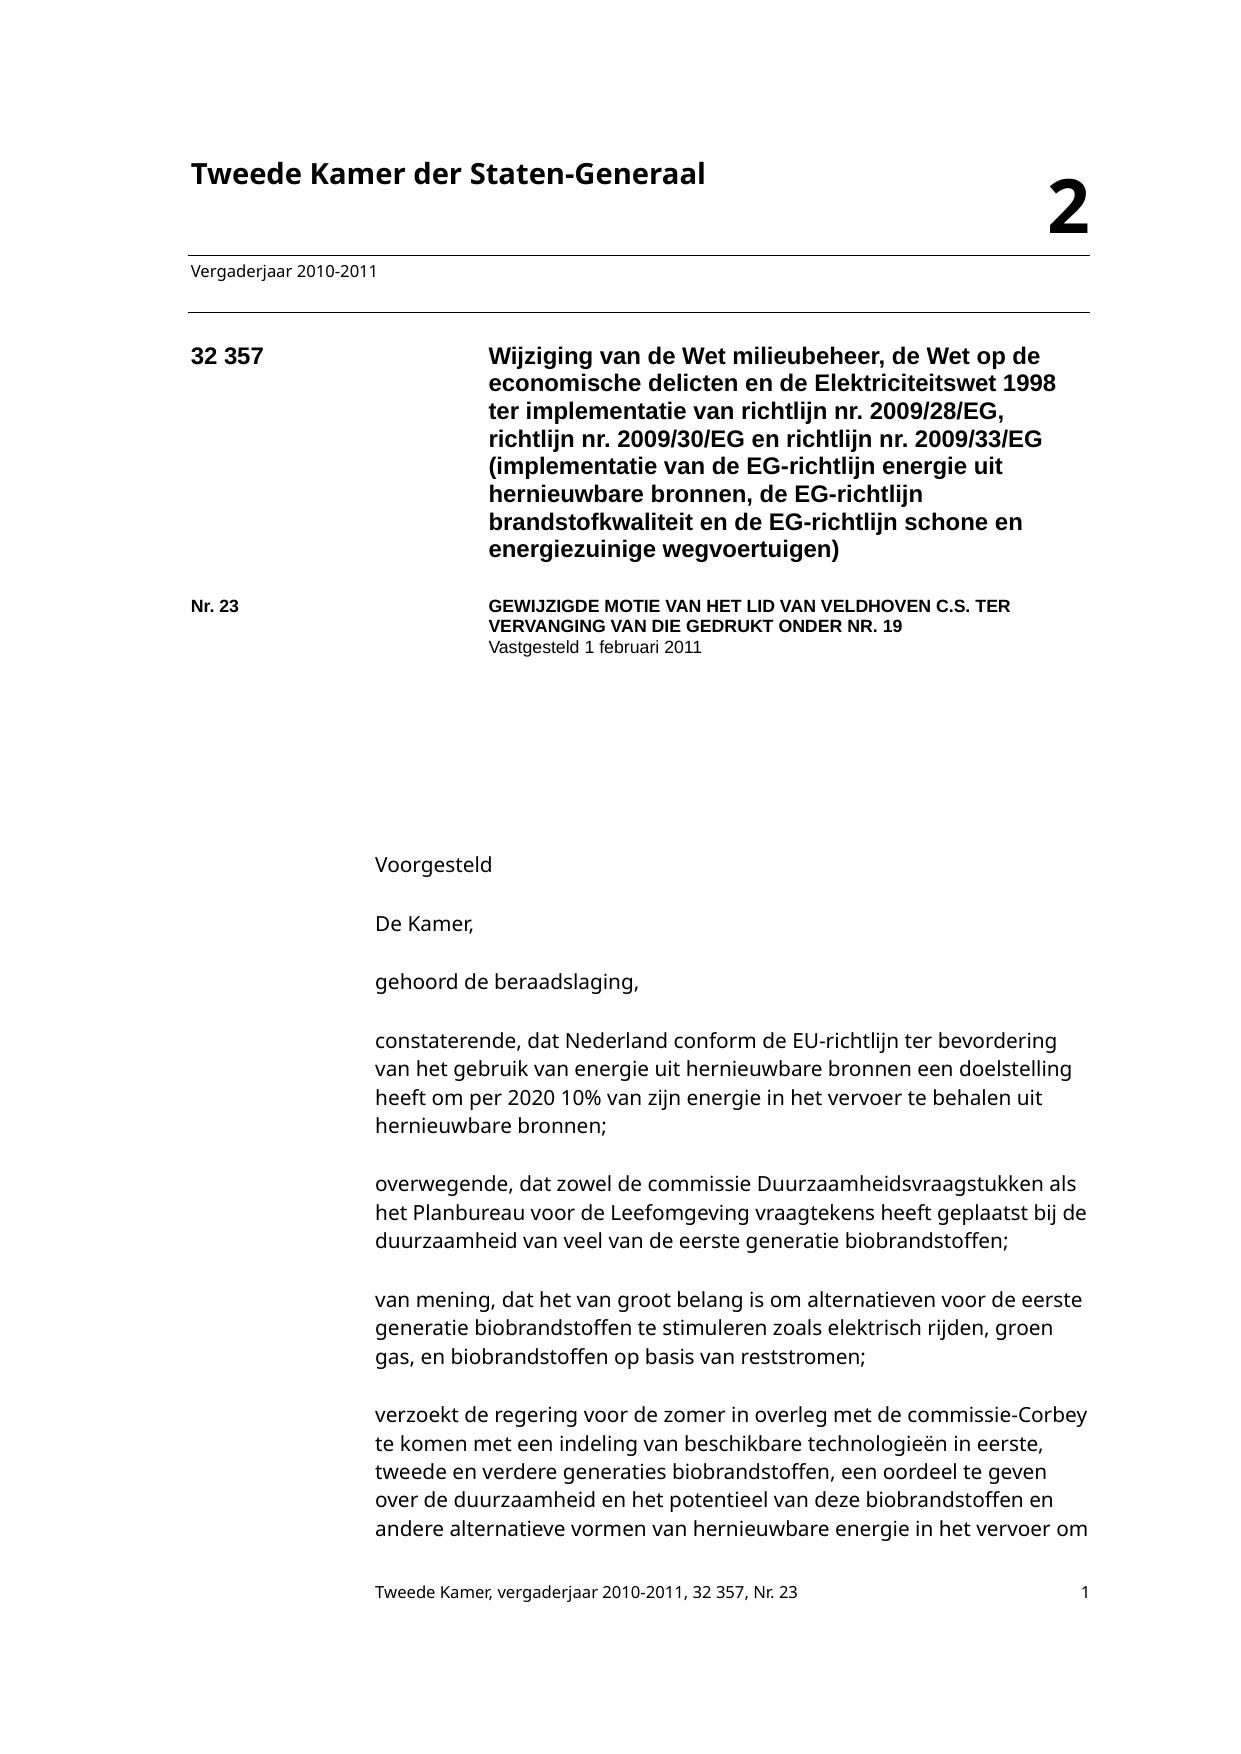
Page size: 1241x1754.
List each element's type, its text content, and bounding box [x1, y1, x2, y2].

table_cell Nr. 23 [188, 593, 485, 732]
table_cell [188, 313, 485, 339]
text Voorgesteld [375, 851, 1090, 879]
table_cell [485, 256, 1090, 312]
text constaterende, dat Nederland conform de EU-richtlijn ter bevordering van het gebruik van energie uit hernieuwbare bronnen een doelstelling heeft om per 2020 10% van zijn energie in het vervoer te behalen uit hernieuwbare bronnen; [375, 1026, 1090, 1139]
table_cell Vergaderjaar 2010-2011 [188, 256, 485, 312]
table_cell 32 357 [188, 339, 485, 593]
text verzoekt de regering voor de zomer in overleg met de commissie-Corbey te komen met een indeling van beschikbare technologieën in eerste, tweede en verdere generaties biobrandstoffen, een oordeel te geven over de duurzaamheid en het potentieel van deze biobrandstoffen en andere alternatieve vormen van hernieuwbare energie in het vervoer om [375, 1400, 1090, 1542]
text De Kamer, [375, 909, 1090, 937]
table_cell [485, 313, 1090, 339]
table_cell GEWIJZIGDE MOTIE VAN HET LID VAN VELDHOVEN C.S. TER VERVANGING VAN DIE GEDRUKT ONDER NR. 19 Vastgesteld 1 februari 2011 [485, 593, 1090, 732]
text gehoord de beraadslaging, [375, 967, 1090, 996]
text overwegende, dat zowel de commissie Duurzaamheidsvraagstukken als het Planbureau voor de Leefomgeving vraagtekens heeft geplaatst bij de duurzaamheid van veel van de eerste generatie biobrandstoffen; [375, 1169, 1090, 1255]
table_header 2 [910, 150, 1090, 255]
table_cell Wijziging van de Wet milieubeheer, de Wet op de economische delicten en de Elektriciteitswet 1998 ter implementatie van richtlijn nr. 2009/28/EG, richtlijn nr. 2009/30/EG en richtlijn nr. 2009/33/EG (implementatie van de EG-richtlijn energie uit hernieuwbare bronnen, de EG-richtlijn brandstofkwaliteit en de EG-richtlijn schone en energiezuinige wegvoertuigen) [485, 339, 1090, 593]
table_header Tweede Kamer der Staten-Generaal [188, 150, 909, 255]
text van mening, dat het van groot belang is om alternatieven voor de eerste generatie biobrandstoffen te stimuleren zoals elektrisch rijden, groen gas, en biobrandstoffen op basis van reststromen; [375, 1285, 1090, 1370]
